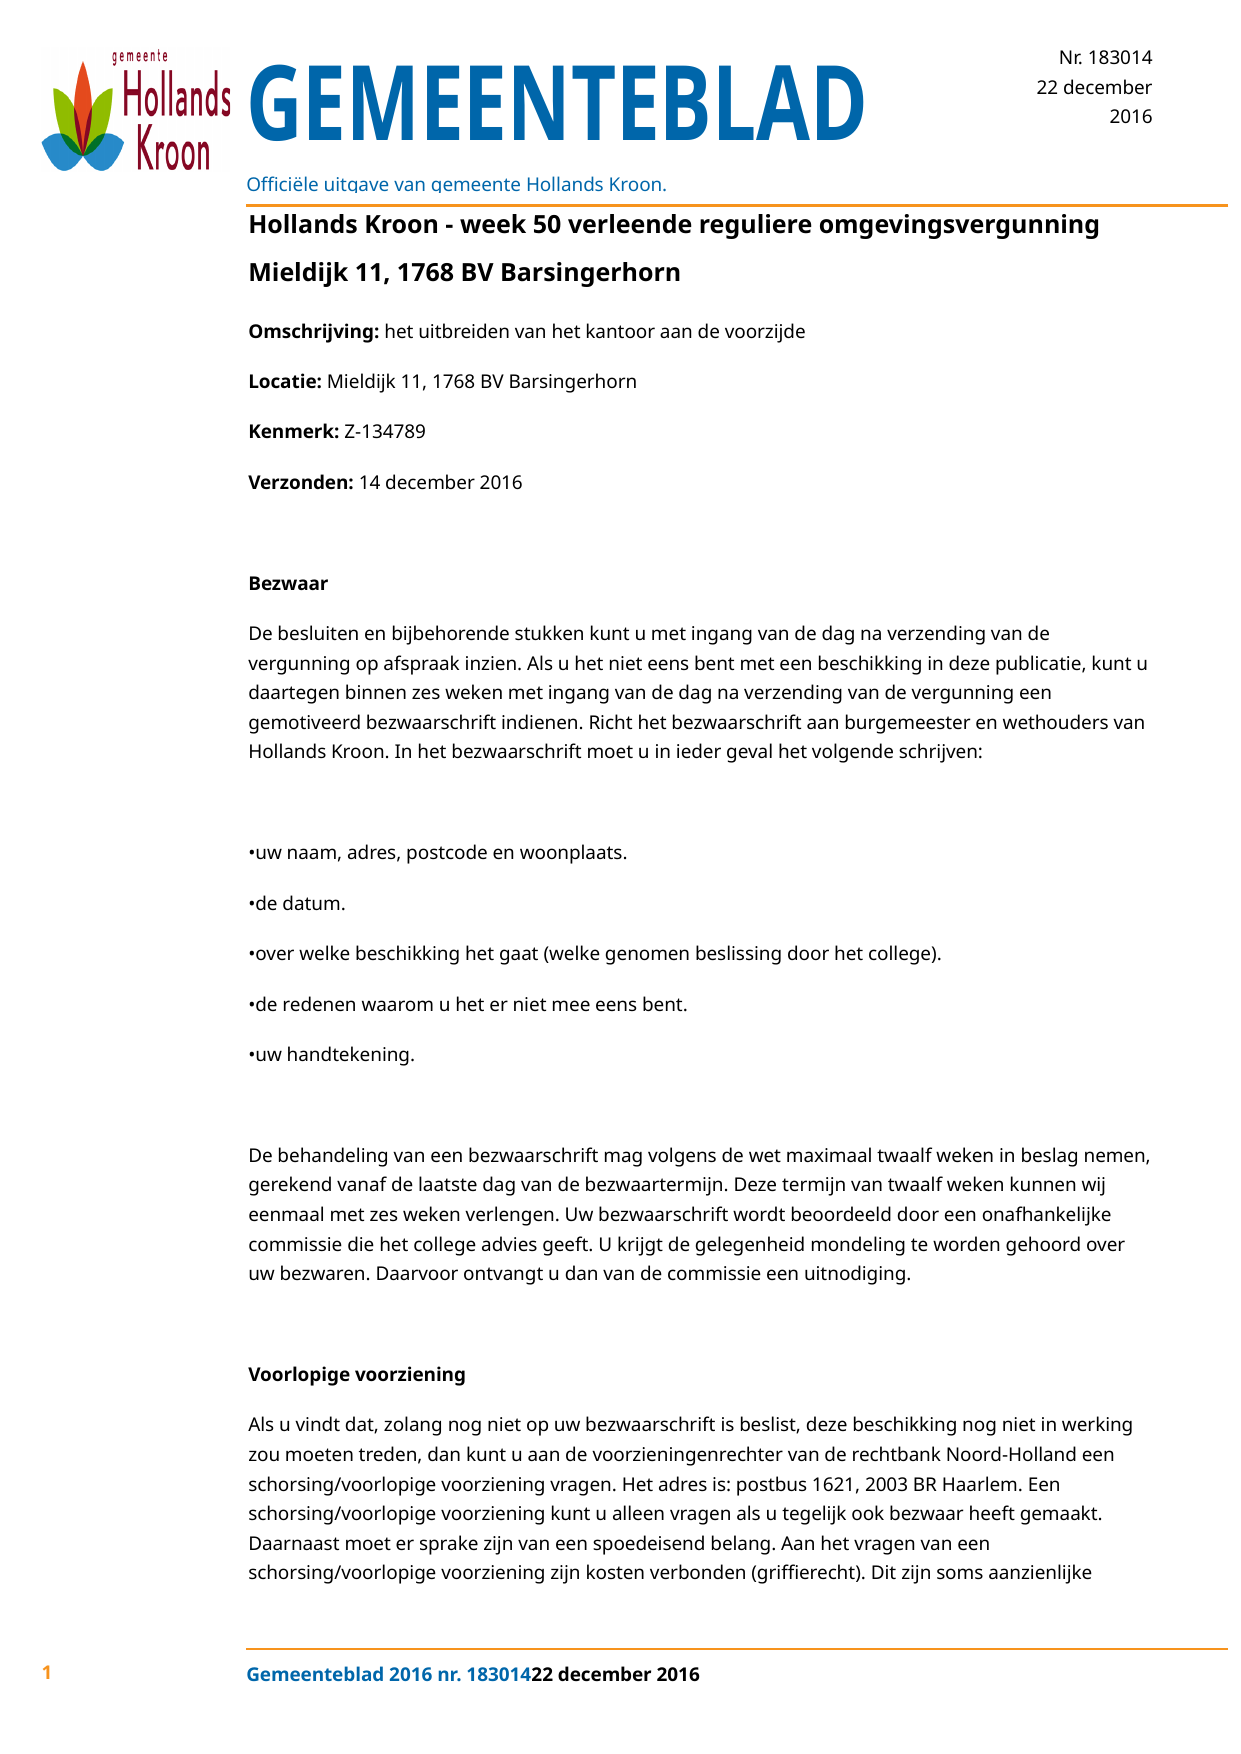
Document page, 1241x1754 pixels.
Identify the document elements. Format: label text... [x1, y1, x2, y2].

text De besluiten en bijbehorende stukken kunt u met ingang van de dag na verzending van de vergunning op afspraak inzien. Als u het niet eens bent met een beschikking in deze publicatie, kunt u daartegen binnen zes weken met ingang van de dag na verzending van de vergunning een gemotiveerd bezwaarschrift indienen. Richt het bezwaarschrift aan burgemeester en wethouders van Hollands Kroon. In het bezwaarschrift moet u in ieder geval het volgende schrijven: [248, 620, 1152, 764]
text Voorlopige voorziening [248, 1361, 1152, 1387]
text Locatie: Mieldijk 11, 1768 BV Barsingerhorn [248, 368, 1152, 394]
text De behandeling van een bezwaarschrift mag volgens de wet maximaal twaalf weken in beslag nemen, gerekend vanaf de laatste dag van de bezwaartermijn. Deze termijn van twaalf weken kunnen wij eenmaal met zes weken verlengen. Uw bezwaarschrift wordt beoordeeld door een onafhankelijke commissie die het college advies geeft. U krijgt de gelegenheid mondeling te worden gehoord over uw bezwaren. Daarvoor ontvangt u dan van de commissie een uitnodiging. [248, 1142, 1152, 1286]
text •de redenen waarom u het er niet mee eens bent. [248, 991, 1152, 1017]
text •over welke beschikking het gaat (welke genomen beslissing door het college). [248, 940, 1152, 966]
text Bezwaar [248, 570, 1152, 596]
text Hollands Kroon - week 50 verleende reguliere omgevingsvergunning Mieldijk 11, 1768 BV Barsingerhorn [248, 207, 1152, 288]
text Als u vindt dat, zolang nog niet op uw bezwaarschrift is beslist, deze beschikking nog niet in werking zou moeten treden, dan kunt u aan de voorzieningenrechter van de rechtbank Noord-Holland een schorsing/voorlopige voorziening vragen. Het adres is: postbus 1621, 2003 BR Haarlem. Een schorsing/voorlopige voorziening kunt u alleen vragen als u tegelijk ook bezwaar heeft gemaakt. Daarnaast moet er sprake zijn van een spoedeisend belang. Aan het vragen van een schorsing/voorlopige voorziening zijn kosten verbonden (griffierecht). Dit zijn soms aanzienlijke [248, 1412, 1152, 1585]
text Omschrijving: het uitbreiden van het kantoor aan de voorzijde [248, 318, 1152, 344]
text •de datum. [248, 890, 1152, 916]
text Kenmerk: Z-134789 [248, 419, 1152, 444]
picture [41, 47, 231, 172]
text •uw handtekening. [248, 1041, 1152, 1067]
text Verzonden: 14 december 2016 [248, 469, 1152, 495]
text •uw naam, adres, postcode en woonplaats. [248, 839, 1152, 865]
